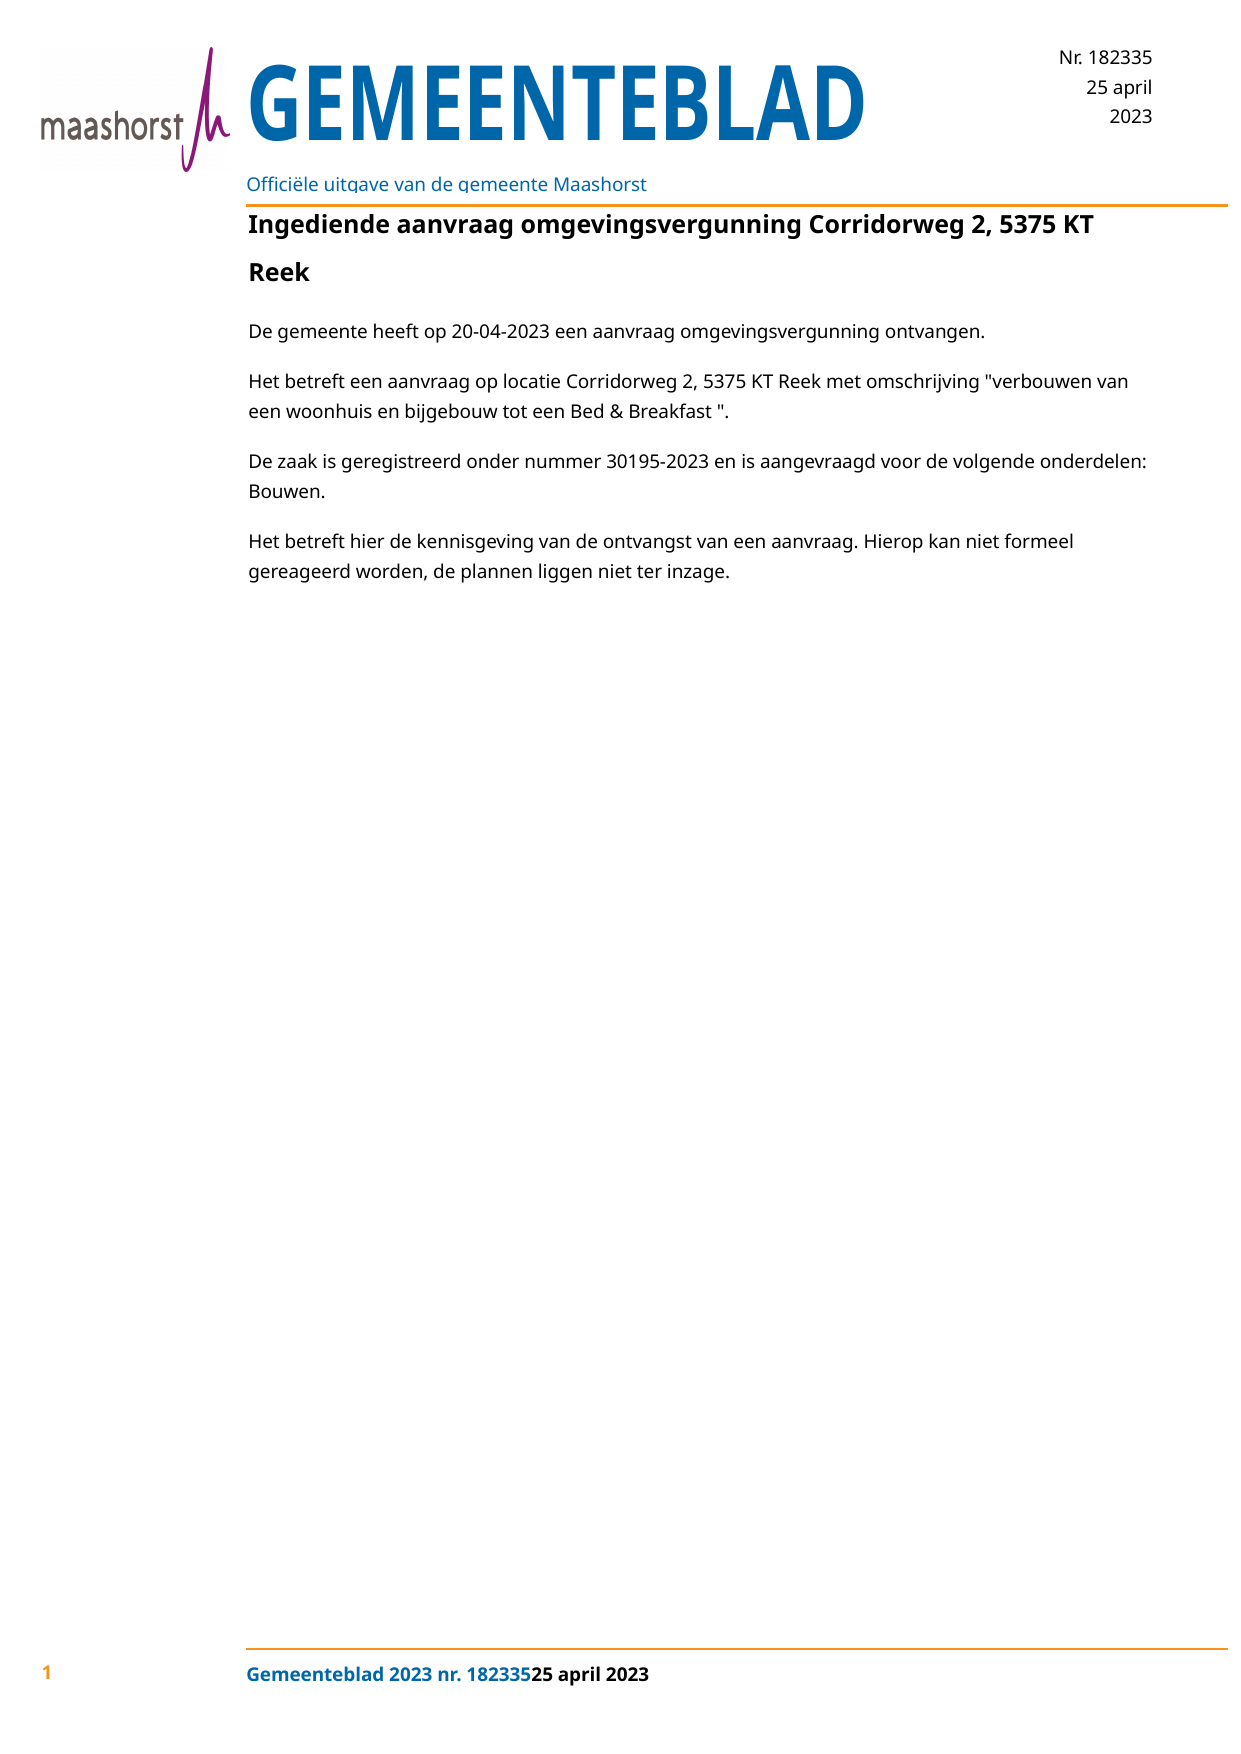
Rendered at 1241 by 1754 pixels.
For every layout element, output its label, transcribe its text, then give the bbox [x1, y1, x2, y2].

text De zaak is geregistreerd onder nummer 30195-2023 en is aangevraagd voor de volgende onderdelen: Bouwen. [248, 448, 1152, 504]
picture [41, 47, 231, 172]
text Het betreft een aanvraag op locatie Corridorweg 2, 5375 KT Reek met omschrijving "verbouwen van een woonhuis en bijgebouw tot een Bed & Breakfast ". [248, 368, 1152, 424]
text De gemeente heeft op 20-04-2023 een aanvraag omgevingsvergunning ontvangen. [248, 318, 1152, 344]
text Ingediende aanvraag omgevingsvergunning Corridorweg 2, 5375 KT Reek [248, 207, 1152, 288]
text Het betreft hier de kennisgeving van de ontvangst van een aanvraag. Hierop kan niet formeel gereageerd worden, de plannen liggen niet ter inzage. [248, 528, 1152, 584]
